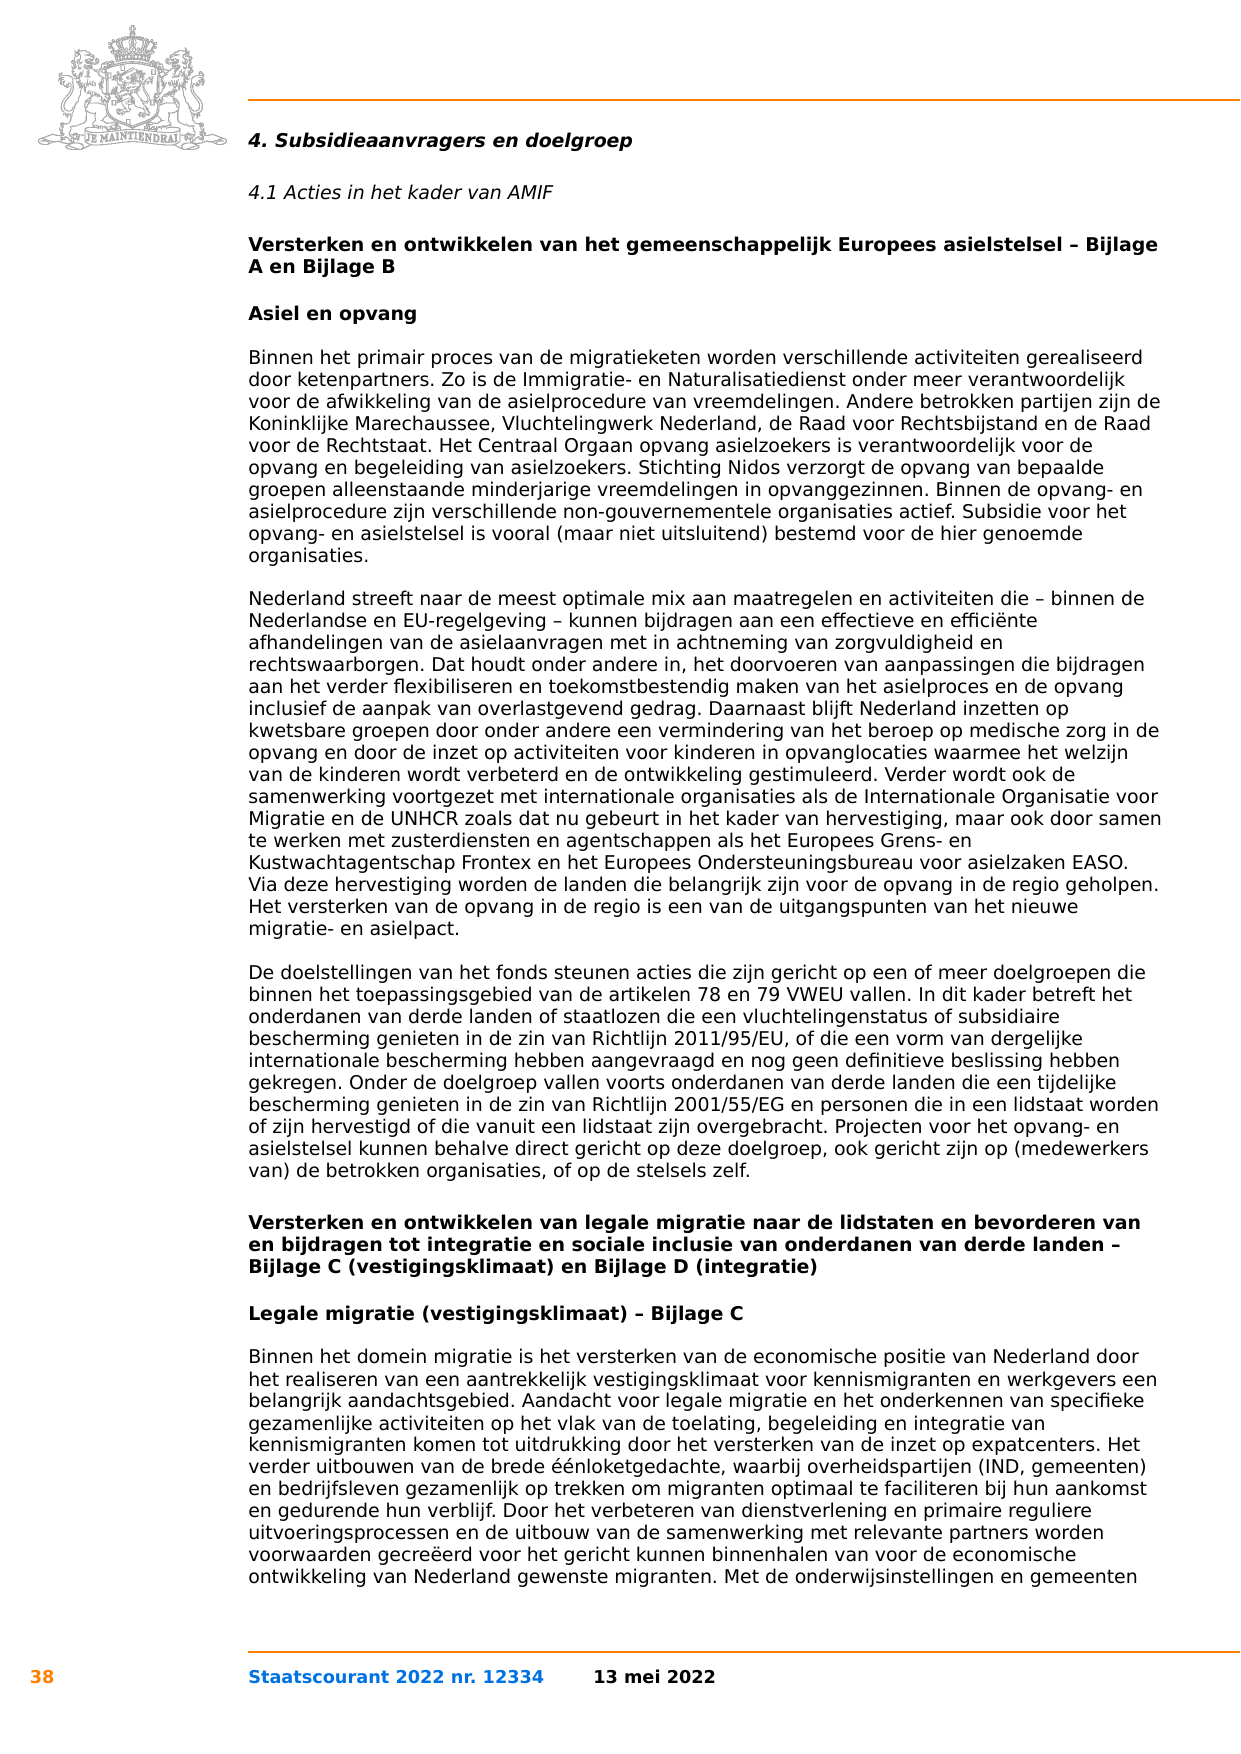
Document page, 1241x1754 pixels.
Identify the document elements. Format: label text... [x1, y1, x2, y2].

subtitle Legale migratie (vestigingsklimaat) – Bijlage C [248, 1303, 1163, 1324]
subtitle Versterken en ontwikkelen van het gemeenschappelijk Europees asielstelsel – Bijlage A en Bijlage B [248, 234, 1163, 278]
text De doelstellingen van het fonds steunen acties die zijn gericht op een of meer doelgroepen die binnen het toepassingsgebied van de artikelen 78 en 79 VWEU vallen. In dit kader betreft het onderdanen van derde landen of staatlozen die een vluchtelingenstatus of subsidiaire bescherming genieten in de zin van Richtlijn 2011/95/EU, of die een vorm van dergelijke internationale bescherming hebben aangevraagd en nog geen definitieve beslissing hebben gekregen. Onder de doelgroep vallen voorts onderdanen van derde landen die een tijdelijke bescherming genieten in de zin van Richtlijn 2001/55/EG en personen die in een lidstaat worden of zijn hervestigd of die vanuit een lidstaat zijn overgebracht. Projecten voor het opvang- en asielstelsel kunnen behalve direct gericht op deze doelgroep, ook gericht zijn op (medewerkers van) de betrokken organisaties, of op de stelsels zelf. [248, 962, 1163, 1182]
text Binnen het domein migratie is het versterken van de economische positie van Nederland door het realiseren van een aantrekkelijk vestigingsklimaat voor kennismigranten en werkgevers een belangrijk aandachtsgebied. Aandacht voor legale migratie en het onderkennen van specifieke gezamenlijke activiteiten op het vlak van de toelating, begeleiding en integratie van kennismigranten komen tot uitdrukking door het versterken van de inzet op expatcenters. Het verder uitbouwen van de brede éénloketgedachte, waarbij overheidspartijen (IND, gemeenten) en bedrijfsleven gezamenlijk op trekken om migranten optimaal te faciliteren bij hun aankomst en gedurende hun verblijf. Door het verbeteren van dienstverlening en primaire reguliere uitvoeringsprocessen en de uitbouw van de samenwerking met relevante partners worden voorwaarden gecreëerd voor het gericht kunnen binnenhalen van voor de economische ontwikkeling van Nederland gewenste migranten. Met de onderwijsinstellingen en gemeenten [248, 1346, 1163, 1588]
text Nederland streeft naar de meest optimale mix aan maatregelen en activiteiten die – binnen de Nederlandse en EU-regelgeving – kunnen bijdragen aan een effectieve en efficiënte afhandelingen van de asielaanvragen met in achtneming van zorgvuldigheid en rechtswaarborgen. Dat houdt onder andere in, het doorvoeren van aanpassingen die bijdragen aan het verder flexibiliseren en toekomstbestendig maken van het asielproces en de opvang inclusief de aanpak van overlastgevend gedrag. Daarnaast blijft Nederland inzetten op kwetsbare groepen door onder andere een vermindering van het beroep op medische zorg in de opvang en door de inzet op activiteiten voor kinderen in opvanglocaties waarmee het welzijn van de kinderen wordt verbeterd en de ontwikkeling gestimuleerd. Verder wordt ook de samenwerking voortgezet met internationale organisaties als de Internationale Organisatie voor Migratie en de UNHCR zoals dat nu gebeurt in het kader van hervestiging, maar ook door samen te werken met zusterdiensten en agentschappen als het Europees Grens- en Kustwachtagentschap Frontex en het Europees Ondersteuningsbureau voor asielzaken EASO. Via deze hervestiging worden de landen die belangrijk zijn voor de opvang in de regio geholpen. Het versterken van de opvang in de regio is een van de uitgangspunten van het nieuwe migratie- en asielpact. [248, 588, 1163, 940]
subtitle Versterken en ontwikkelen van legale migratie naar de lidstaten en bevorderen van en bijdragen tot integratie en sociale inclusie van onderdanen van derde landen – Bijlage C (vestigingsklimaat) en Bijlage D (integratie) [248, 1212, 1163, 1278]
subtitle 4. Subsidieaanvragers en doelgroep [248, 130, 1163, 152]
subtitle 4.1 Acties in het kader van AMIF [248, 182, 1163, 204]
subtitle Asiel en opvang [248, 303, 1163, 325]
text Binnen het primair proces van de migratieketen worden verschillende activiteiten gerealiseerd door ketenpartners. Zo is de Immigratie- en Naturalisatiedienst onder meer verantwoordelijk voor de afwikkeling van de asielprocedure van vreemdelingen. Andere betrokken partijen zijn de Koninklijke Marechaussee, Vluchtelingwerk Nederland, de Raad voor Rechtsbijstand en de Raad voor de Rechtstaat. Het Centraal Orgaan opvang asielzoekers is verantwoordelijk voor de opvang en begeleiding van asielzoekers. Stichting Nidos verzorgt de opvang van bepaalde groepen alleenstaande minderjarige vreemdelingen in opvanggezinnen. Binnen de opvang- en asielprocedure zijn verschillende non-gouvernementele organisaties actief. Subsidie voor het opvang- en asielstelsel is vooral (maar niet uitsluitend) bestemd voor de hier genoemde organisaties. [248, 347, 1163, 566]
picture [38, 25, 227, 150]
